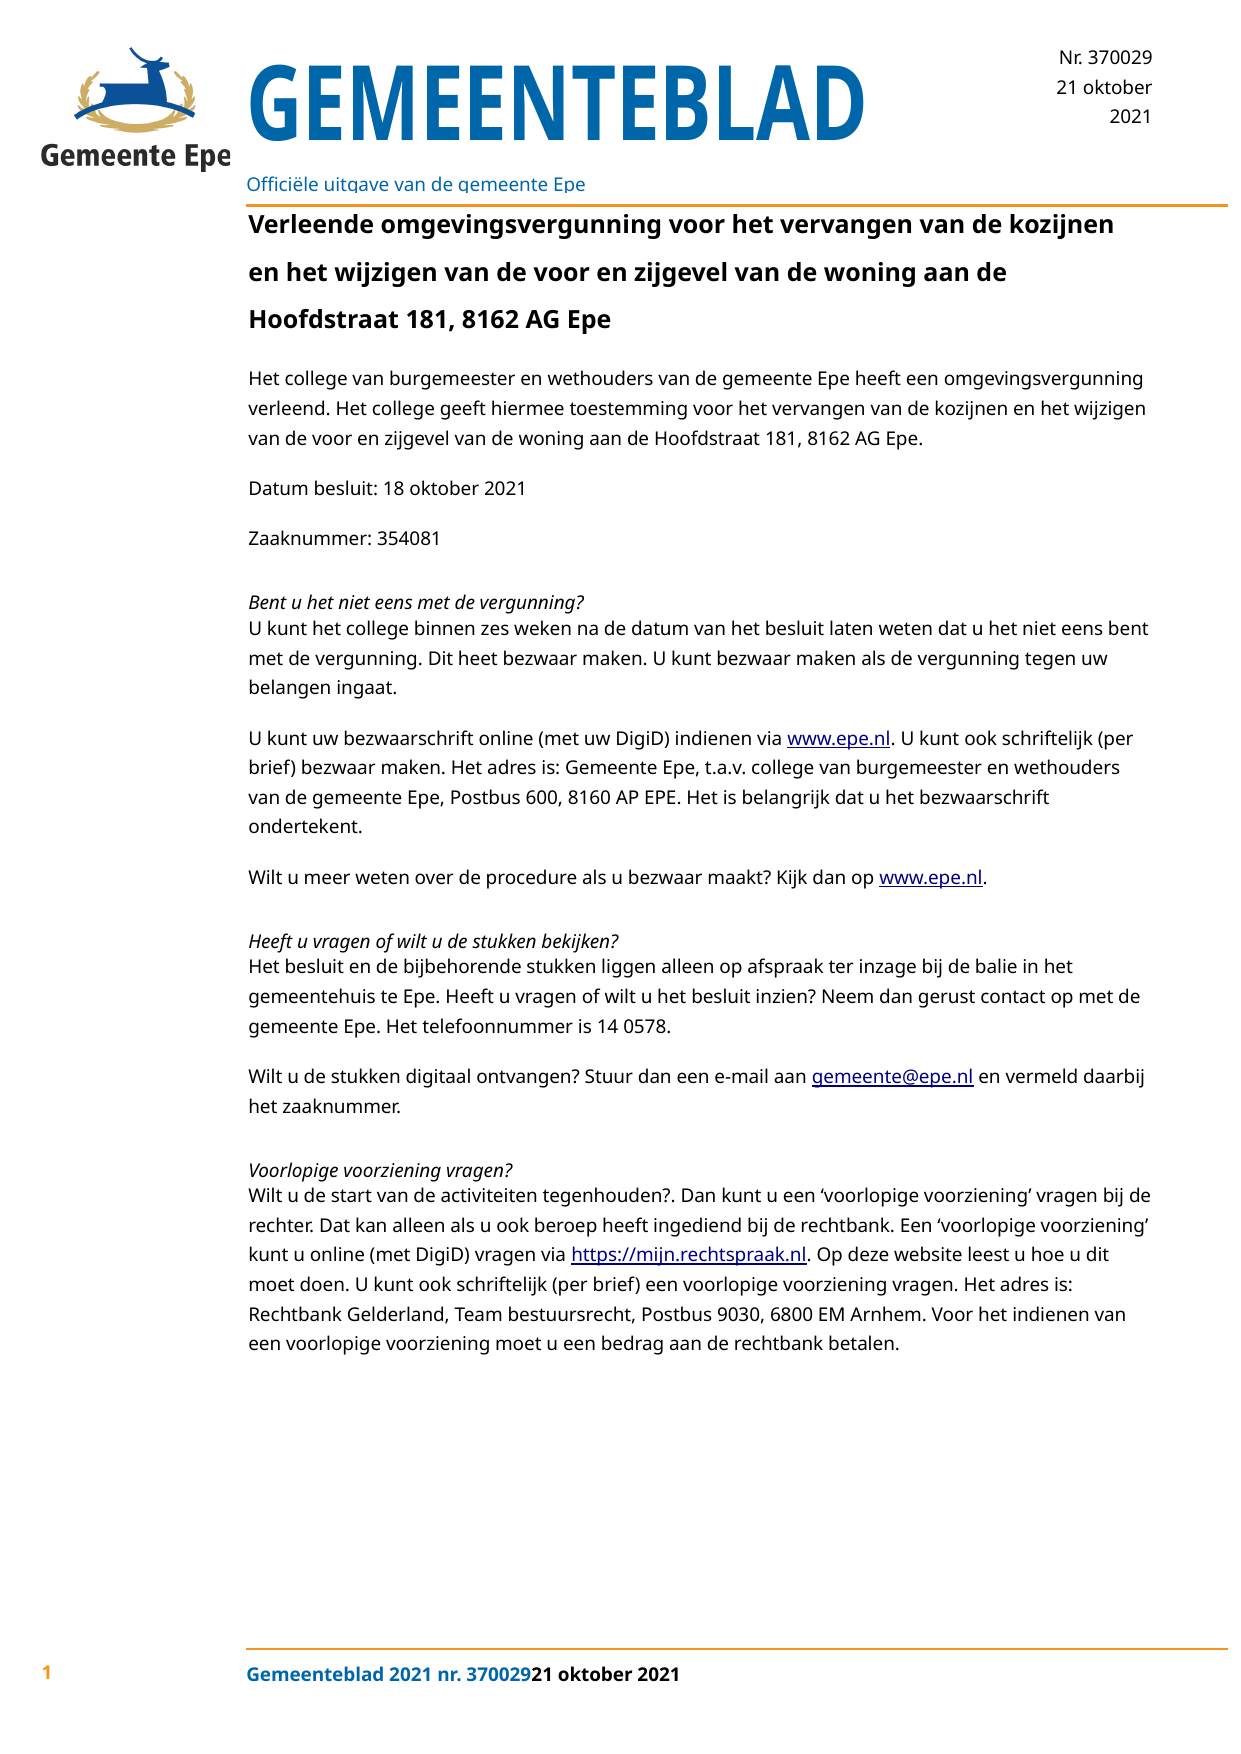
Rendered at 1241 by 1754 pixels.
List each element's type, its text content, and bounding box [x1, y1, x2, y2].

text Bent u het niet eens met de vergunning? [248, 589, 1152, 615]
text U kunt uw bezwaarschrift online (met uw DigiD) indienen via www.epe.nl. U kunt ook schriftelijk (per brief) bezwaar maken. Het adres is: Gemeente Epe, t.a.v. college van burgemeester en wethouders van de gemeente Epe, Postbus 600, 8160 AP EPE. Het is belangrijk dat u het bezwaarschrift ondertekent. [248, 725, 1152, 839]
text Heeft u vragen of wilt u de stukken bekijken? [248, 928, 1152, 954]
text Het besluit en de bijbehorende stukken liggen alleen op afspraak ter inzage bij de balie in het gemeentehuis te Epe. Heeft u vragen of wilt u het besluit inzien? Neem dan gerust contact op met de gemeente Epe. Het telefoonnummer is 14 0578. [248, 954, 1152, 1038]
text Wilt u de stukken digitaal ontvangen? Stuur dan een e-mail aan gemeente@epe.nl en vermeld daarbij het zaaknummer. [248, 1063, 1152, 1118]
text U kunt het college binnen zes weken na de datum van het besluit laten weten dat u het niet eens bent met de vergunning. Dit heet bezwaar maken. U kunt bezwaar maken als de vergunning tegen uw belangen ingaat. [248, 615, 1152, 700]
text Wilt u de start van de activiteiten tegenhouden?. Dan kunt u een ‘voorlopige voorziening’ vragen bij de rechter. Dat kan alleen als u ook beroep heeft ingediend bij de rechtbank. Een ‘voorlopige voorziening’ kunt u online (met DigiD) vragen via https://mijn.rechtspraak.nl. Op deze website leest u hoe u dit moet doen. U kunt ook schriftelijk (per brief) een voorlopige voorziening vragen. Het adres is: Rechtbank Gelderland, Team bestuursrecht, Postbus 9030, 6800 EM Arnhem. Voor het indienen van een voorlopige voorziening moet u een bedrag aan de rechtbank betalen. [248, 1182, 1152, 1356]
text Voorlopige voorziening vragen? [248, 1157, 1152, 1182]
text Datum besluit: 18 oktober 2021 [248, 475, 1152, 501]
text Wilt u meer weten over de procedure als u bezwaar maakt? Kijk dan op www.epe.nl. [248, 864, 1152, 890]
text Zaaknummer: 354081 [248, 526, 1152, 551]
text Het college van burgemeester en wethouders van de gemeente Epe heeft een omgevingsvergunning verleend. Het college geeft hiermee toestemming voor het vervangen van de kozijnen en het wijzigen van de voor en zijgevel van de woning aan de Hoofdstraat 181, 8162 AG Epe. [248, 366, 1152, 450]
picture [41, 47, 231, 172]
text Verleende omgevingsvergunning voor het vervangen van de kozijnen en het wijzigen van de voor en zijgevel van de woning aan de Hoofdstraat 181, 8162 AG Epe [248, 207, 1152, 336]
